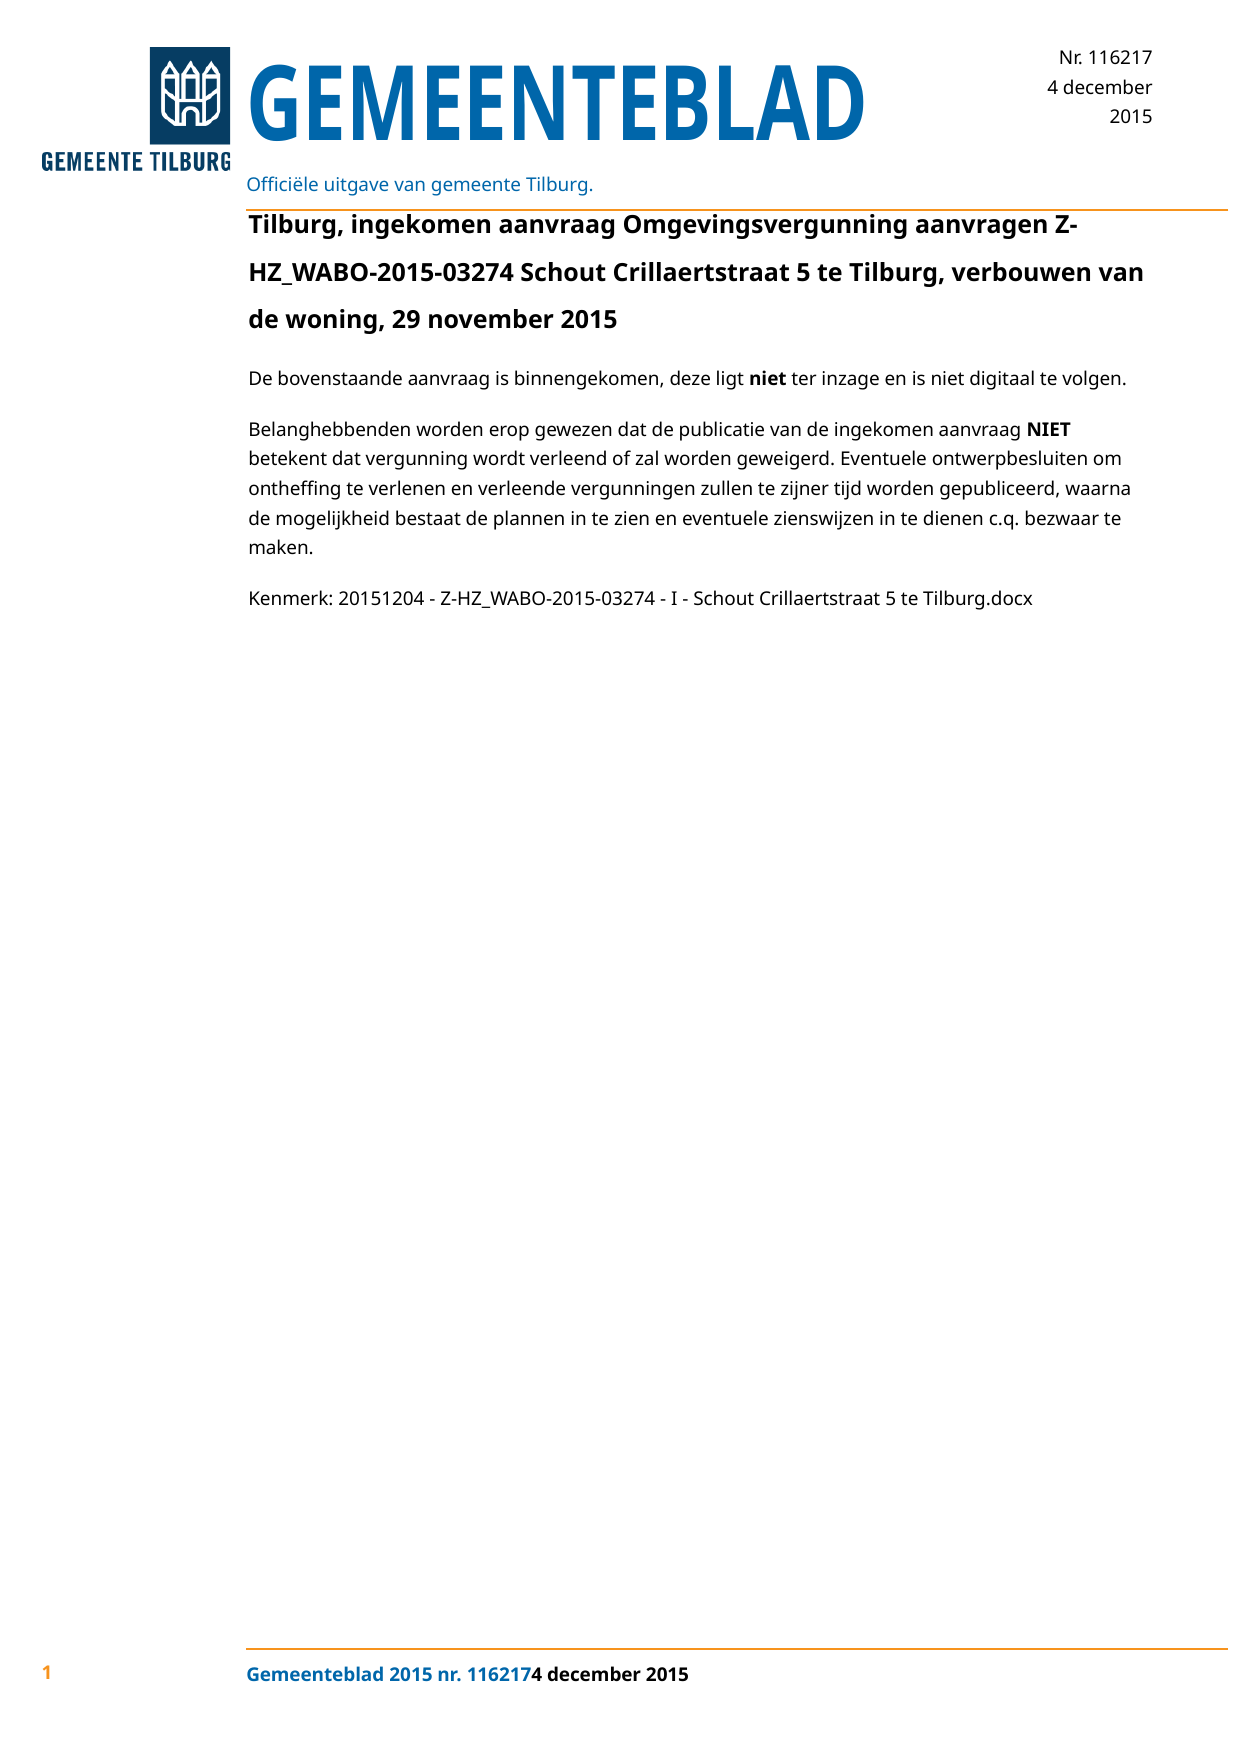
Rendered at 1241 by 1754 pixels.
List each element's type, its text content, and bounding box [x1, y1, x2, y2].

text Kenmerk: 20151204 - Z-HZ_WABO-2015-03274 - I - Schout Crillaertstraat 5 te Tilburg.docx [248, 585, 1152, 610]
text De bovenstaande aanvraag is binnengekomen, deze ligt niet ter inzage en is niet digitaal te volgen. [248, 366, 1152, 391]
text Tilburg, ingekomen aanvraag Omgevingsvergunning aanvragen Z-HZ_WABO-2015-03274 Schout Crillaertstraat 5 te Tilburg, verbouwen van de woning, 29 november 2015 [248, 211, 1152, 336]
text Belanghebbenden worden erop gewezen dat de publicatie van de ingekomen aanvraag NIET betekent dat vergunning wordt verleend of zal worden geweigerd. Eventuele ontwerpbesluiten om ontheffing te verlenen en verleende vergunningen zullen te zijner tijd worden gepubliceerd, waarna de mogelijkheid bestaat de plannen in te zien en eventuele zienswijzen in te dienen c.q. bezwaar te maken. [248, 416, 1152, 560]
picture [41, 47, 231, 172]
